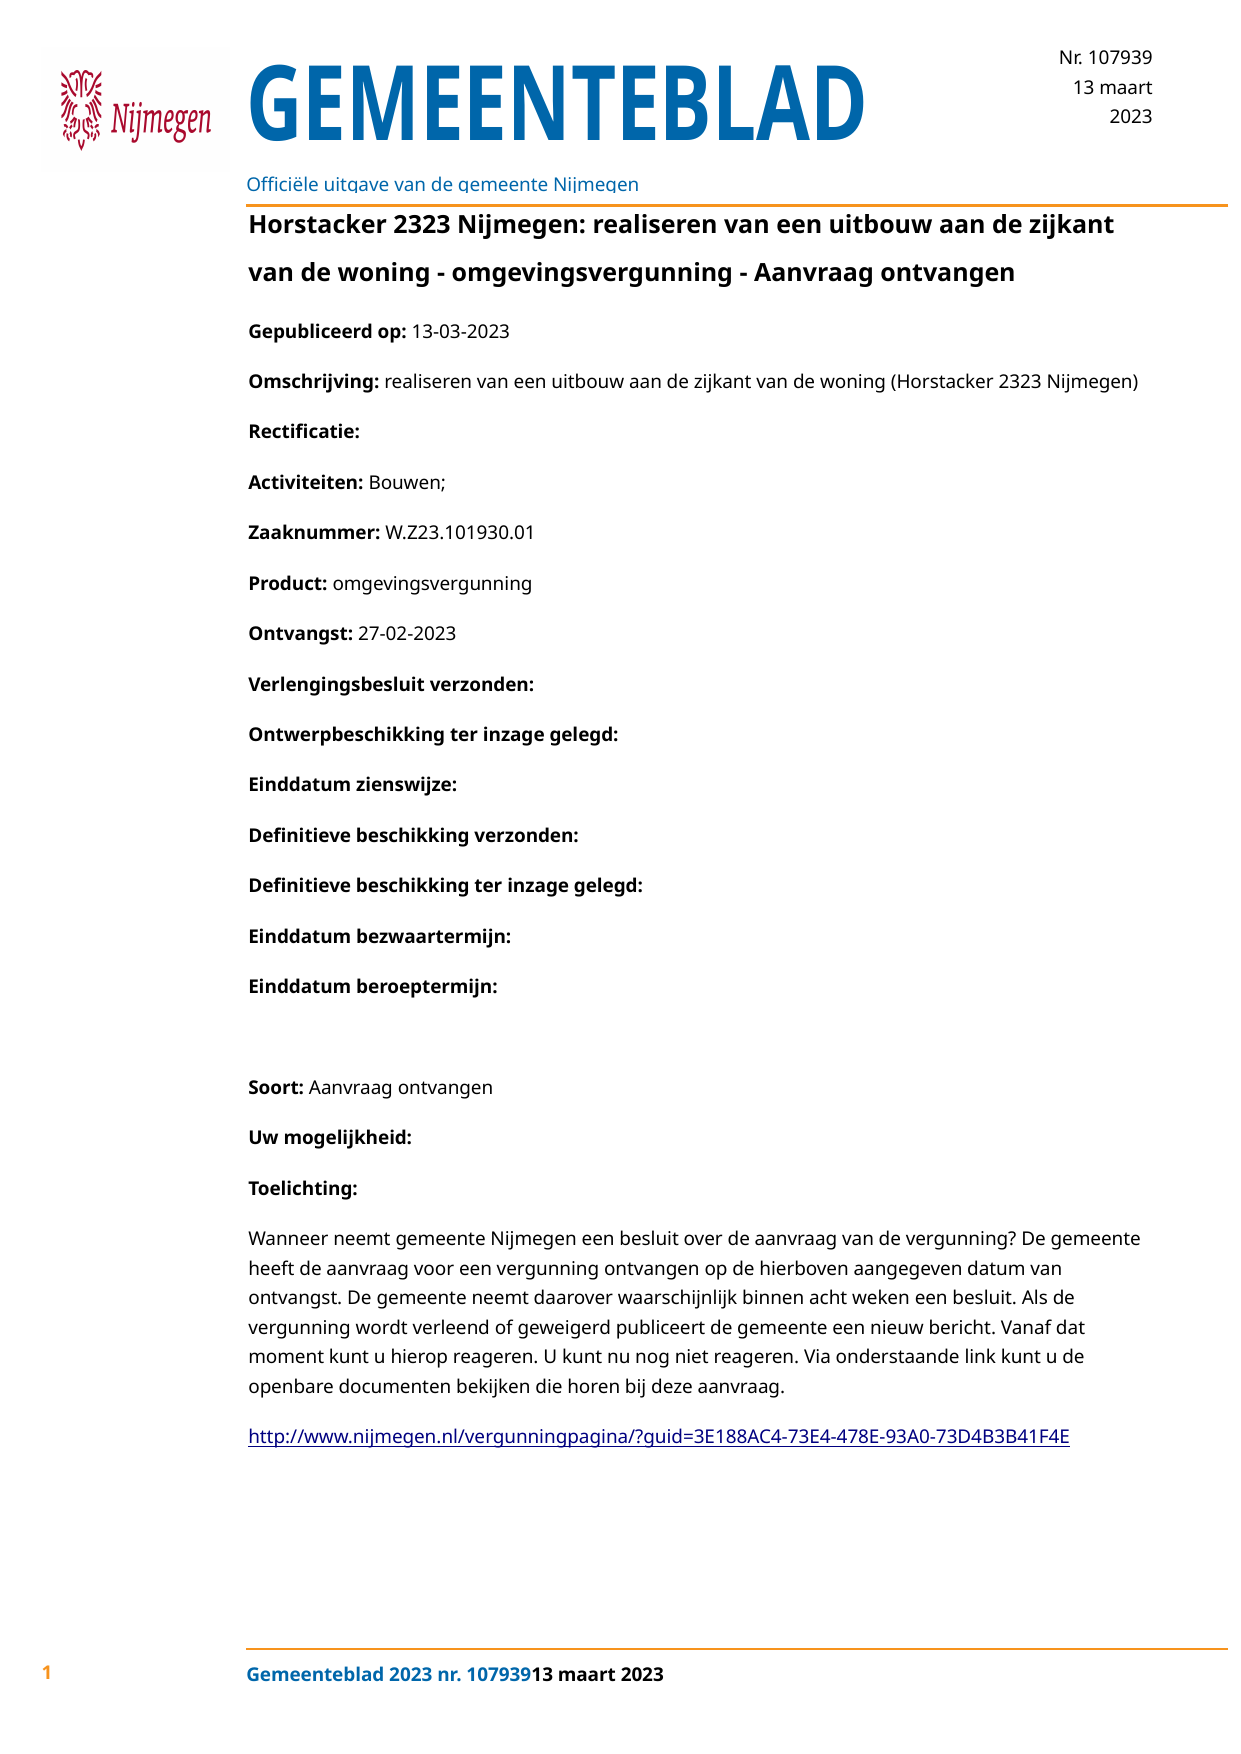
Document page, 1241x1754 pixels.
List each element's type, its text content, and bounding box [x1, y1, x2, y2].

text Soort: Aanvraag ontvangen [248, 1074, 1152, 1100]
text Wanneer neemt gemeente Nijmegen een besluit over de aanvraag van de vergunning? De gemeente heeft de aanvraag voor een vergunning ontvangen op de hierboven aangegeven datum van ontvangst. De gemeente neemt daarover waarschijnlijk binnen acht weken een besluit. Als de vergunning wordt verleend of geweigerd publiceert de gemeente een nieuw bericht. Vanaf dat moment kunt u hierop reageren. U kunt nu nog niet reageren. Via onderstaande link kunt u de openbare documenten bekijken die horen bij deze aanvraag. [248, 1225, 1152, 1399]
text Activiteiten: Bouwen; [248, 469, 1152, 495]
text Verlengingsbesluit verzonden: [248, 671, 1152, 697]
text Einddatum bezwaartermijn: [248, 923, 1152, 949]
text Horstacker 2323 Nijmegen: realiseren van een uitbouw aan de zijkant van de woning - omgevingsvergunning - Aanvraag ontvangen [248, 207, 1152, 288]
text Definitieve beschikking ter inzage gelegd: [248, 872, 1152, 898]
picture [41, 47, 231, 172]
text Uw mogelijkheid: [248, 1124, 1152, 1150]
text Einddatum zienswijze: [248, 772, 1152, 797]
text Product: omgevingsvergunning [248, 570, 1152, 596]
text Gepubliceerd op: 13-03-2023 [248, 318, 1152, 344]
text Toelichting: [248, 1175, 1152, 1201]
text Ontwerpbeschikking ter inzage gelegd: [248, 721, 1152, 747]
text Rectificatie: [248, 419, 1152, 444]
text Omschrijving: realiseren van een uitbouw aan de zijkant van de woning (Horstacker 2323 Nijmegen) [248, 368, 1152, 394]
text Einddatum beroeptermijn: [248, 973, 1152, 999]
text Ontvangst: 27-02-2023 [248, 620, 1152, 646]
text Zaaknummer: W.Z23.101930.01 [248, 519, 1152, 545]
text Definitieve beschikking verzonden: [248, 822, 1152, 848]
text http://www.nijmegen.nl/vergunningpagina/?guid=3E188AC4-73E4-478E-93A0-73D4B3B41F4E [248, 1424, 1152, 1449]
